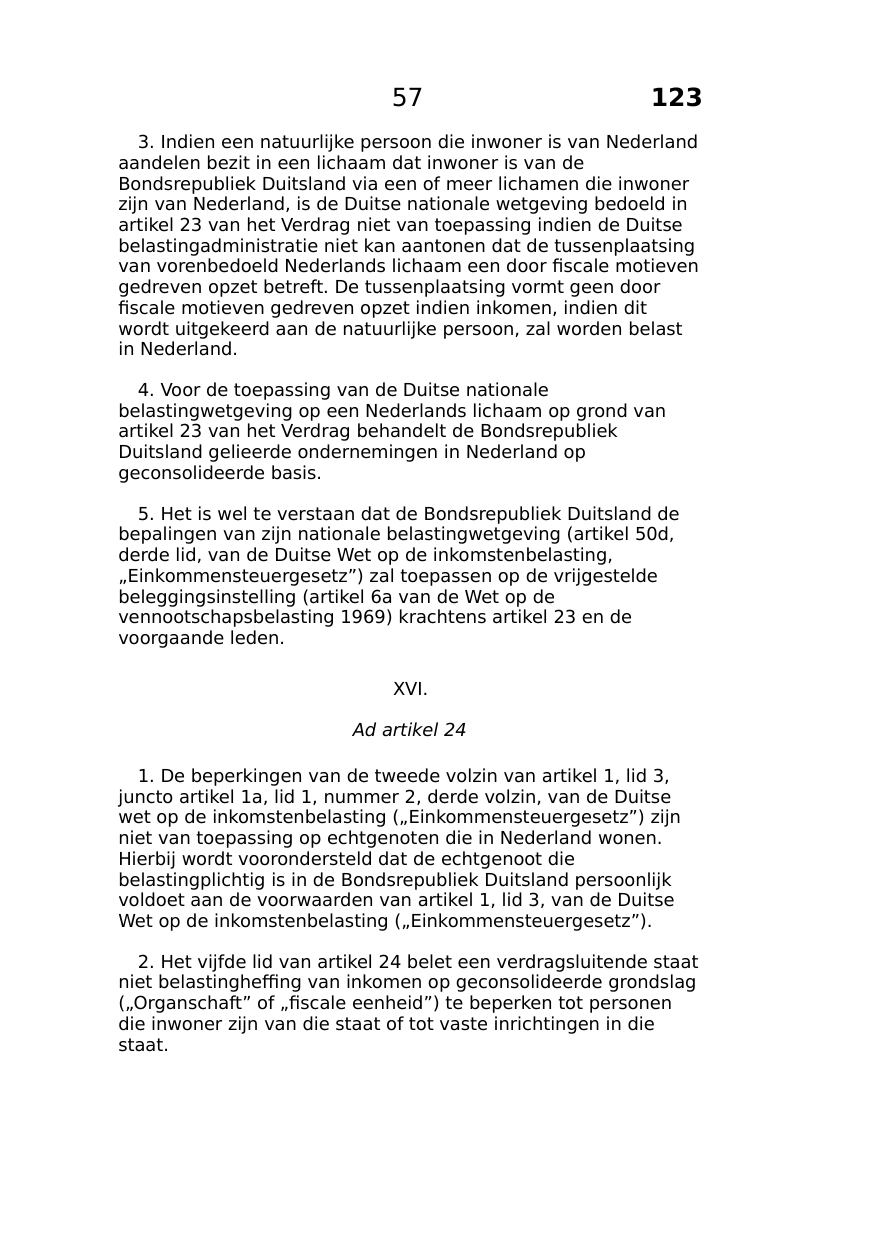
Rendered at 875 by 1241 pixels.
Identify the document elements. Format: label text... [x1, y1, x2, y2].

subtitle XVI. Ad artikel 24 [118, 679, 703, 741]
text 3. Indien een natuurlijke persoon die inwoner is van Nederland aandelen bezit in een lichaam dat inwoner is van de Bondsrepubliek Duitsland via een of meer lichamen die inwoner zijn van Nederland, is de Duitse nationale wetgeving bedoeld in artikel 23 van het Verdrag niet van toepassing indien de Duitse belastingadministratie niet kan aantonen dat de tussenplaatsing van vorenbedoeld Nederlands lichaam een door fiscale motieven gedreven opzet betreft. De tussenplaatsing vormt geen door fiscale motieven gedreven opzet indien inkomen, indien dit wordt uitgekeerd aan de natuurlijke persoon, zal worden belast in Nederland. [118, 132, 703, 360]
text 5. Het is wel te verstaan dat de Bondsrepubliek Duitsland de bepalingen van zijn nationale belastingwetgeving (artikel 50d, derde lid, van de Duitse Wet op de inkomstenbelasting, „Einkommensteuergesetz”) zal toepassen op de vrijgestelde beleggingsinstelling (artikel 6a van de Wet op de vennootschapsbelasting 1969) krachtens artikel 23 en de voorgaande leden. [118, 503, 703, 649]
text 1. De beperkingen van de tweede volzin van artikel 1, lid 3, juncto artikel 1a, lid 1, nummer 2, derde volzin, van de Duitse wet op de inkomstenbelasting („Einkommensteuergesetz”) zijn niet van toepassing op echtgenoten die in Nederland wonen. Hierbij wordt voorondersteld dat de echtgenoot die belastingplichtig is in de Bondsrepubliek Duitsland persoonlijk voldoet aan de voorwaarden van artikel 1, lid 3, van de Duitse Wet op de inkomstenbelasting („Einkommensteuergesetz”). [118, 766, 703, 932]
text 2. Het vijfde lid van artikel 24 belet een verdragsluitende staat niet belastingheffing van inkomen op geconsolideerde grondslag („Organschaft” of „fiscale eenheid”) te beperken tot personen die inwoner zijn van die staat of tot vaste inrichtingen in die staat. [118, 952, 703, 1055]
text 4. Voor de toepassing van de Duitse nationale belastingwetgeving op een Nederlands lichaam op grond van artikel 23 van het Verdrag behandelt de Bondsrepubliek Duitsland gelieerde ondernemingen in Nederland op geconsolideerde basis. [118, 380, 703, 483]
